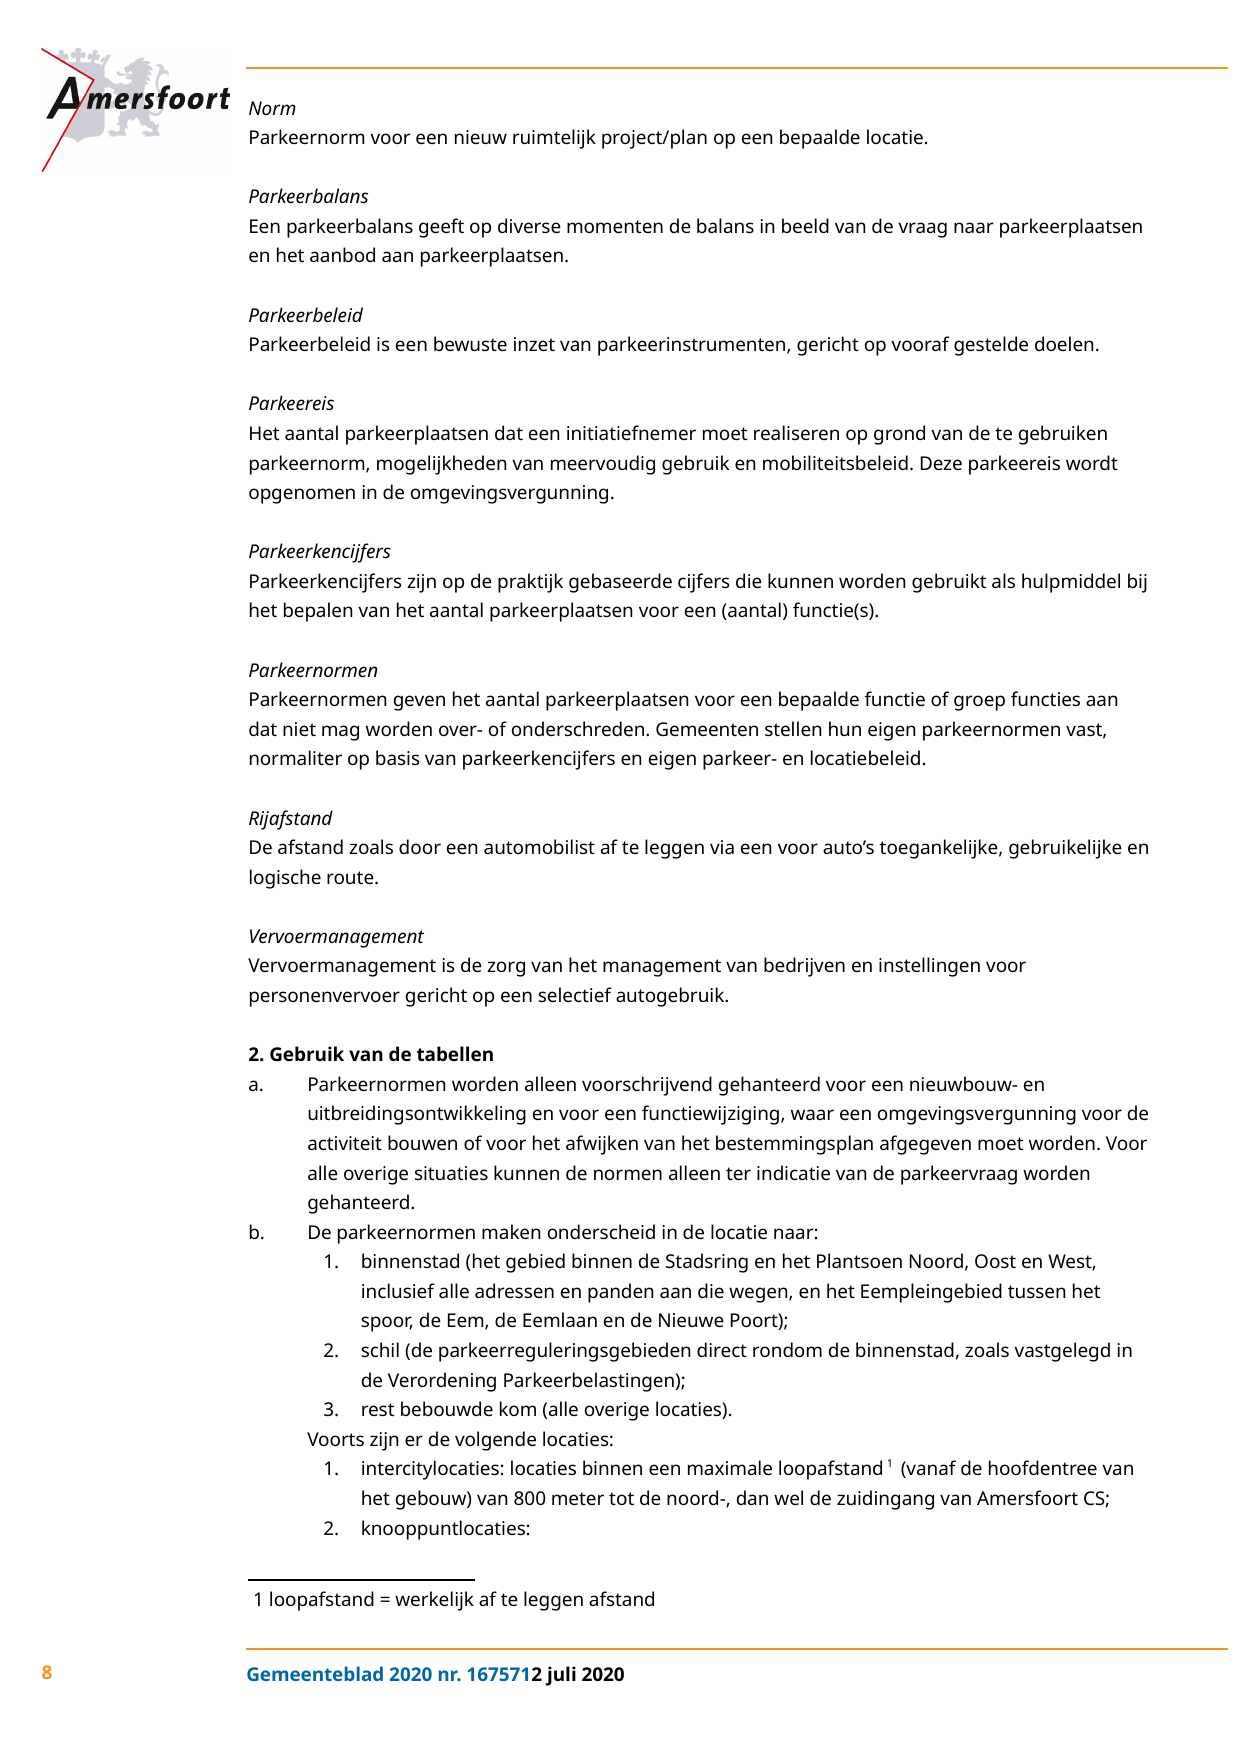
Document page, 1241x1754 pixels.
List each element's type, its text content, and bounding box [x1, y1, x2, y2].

text 2. Gebruik van de tabellen [248, 1041, 1152, 1067]
list De parkeernormen maken onderscheid in de locatie naar: [248, 1219, 1152, 1245]
text Het aantal parkeerplaatsen dat een initiatiefnemer moet realiseren op grond van de te gebruiken parkeernorm, mogelijkheden van meervoudig gebruik en mobiliteitsbeleid. Deze parkeereis wordt opgenomen in de omgevingsvergunning. [248, 420, 1152, 505]
text Parkeerkencijfers [248, 538, 1152, 564]
list schil (de parkeerreguleringsgebieden direct rondom de binnenstad, zoals vastgelegd in de Verordening Parkeerbelastingen); [323, 1337, 1152, 1393]
text Parkeerbalans [248, 183, 1152, 209]
list intercitylocaties: locaties binnen een maximale loopafstand (vanaf de hoofdentree van het gebouw) van 800 meter tot de noord-, dan wel de zuidingang van Amersfoort CS; [323, 1456, 1152, 1511]
text Parkeerkencijfers zijn op de praktijk gebaseerde cijfers die kunnen worden gebruikt als hulpmiddel bij het bepalen van het aantal parkeerplaatsen voor een (aantal) functie(s). [248, 568, 1152, 623]
text Parkeerbeleid [248, 302, 1152, 328]
list rest bebouwde kom (alle overige locaties). [323, 1396, 1152, 1422]
picture [41, 47, 231, 172]
text Vervoermanagement [248, 923, 1152, 949]
text Rijafstand [248, 805, 1152, 831]
text Parkeernormen [248, 657, 1152, 683]
text Een parkeerbalans geeft op diverse momenten de balans in beeld van de vraag naar parkeerplaatsen en het aanbod aan parkeerplaatsen. [248, 213, 1152, 268]
list loopafstand = werkelijk af te leggen afstand [248, 1586, 1152, 1612]
list knooppuntlocaties: [323, 1515, 1152, 1541]
list Parkeernormen worden alleen voorschrijvend gehanteerd voor een nieuwbouw- en uitbreidingsontwikkeling en voor een functiewijziging, waar een omgevingsvergunning voor de activiteit bouwen of voor het afwijken van het bestemmingsplan afgegeven moet worden. Voor alle overige situaties kunnen de normen alleen ter indicatie van de parkeervraag worden gehanteerd. [248, 1071, 1152, 1215]
list Voorts zijn er de volgende locaties: [248, 1426, 1152, 1452]
text Norm [248, 95, 1152, 121]
list binnenstad (het gebied binnen de Stadsring en het Plantsoen Noord, Oost en West, inclusief alle adressen en panden aan die wegen, en het Eempleingebied tussen het spoor, de Eem, de Eemlaan en de Nieuwe Poort); [323, 1248, 1152, 1333]
text Parkeerbeleid is een bewuste inzet van parkeerinstrumenten, gericht op vooraf gestelde doelen. [248, 331, 1152, 357]
text Parkeernorm voor een nieuw ruimtelijk project/plan op een bepaalde locatie. [248, 124, 1152, 150]
text Parkeernormen geven het aantal parkeerplaatsen voor een bepaalde functie of groep functies aan dat niet mag worden over- of onderschreden. Gemeenten stellen hun eigen parkeernormen vast, normaliter op basis van parkeerkencijfers en eigen parkeer- en locatiebeleid. [248, 686, 1152, 771]
text Parkeereis [248, 391, 1152, 416]
text Vervoermanagement is de zorg van het management van bedrijven en instellingen voor personenvervoer gericht op een selectief autogebruik. [248, 953, 1152, 1008]
text De afstand zoals door een automobilist af te leggen via een voor auto’s toegankelijke, gebruikelijke en logische route. [248, 834, 1152, 890]
